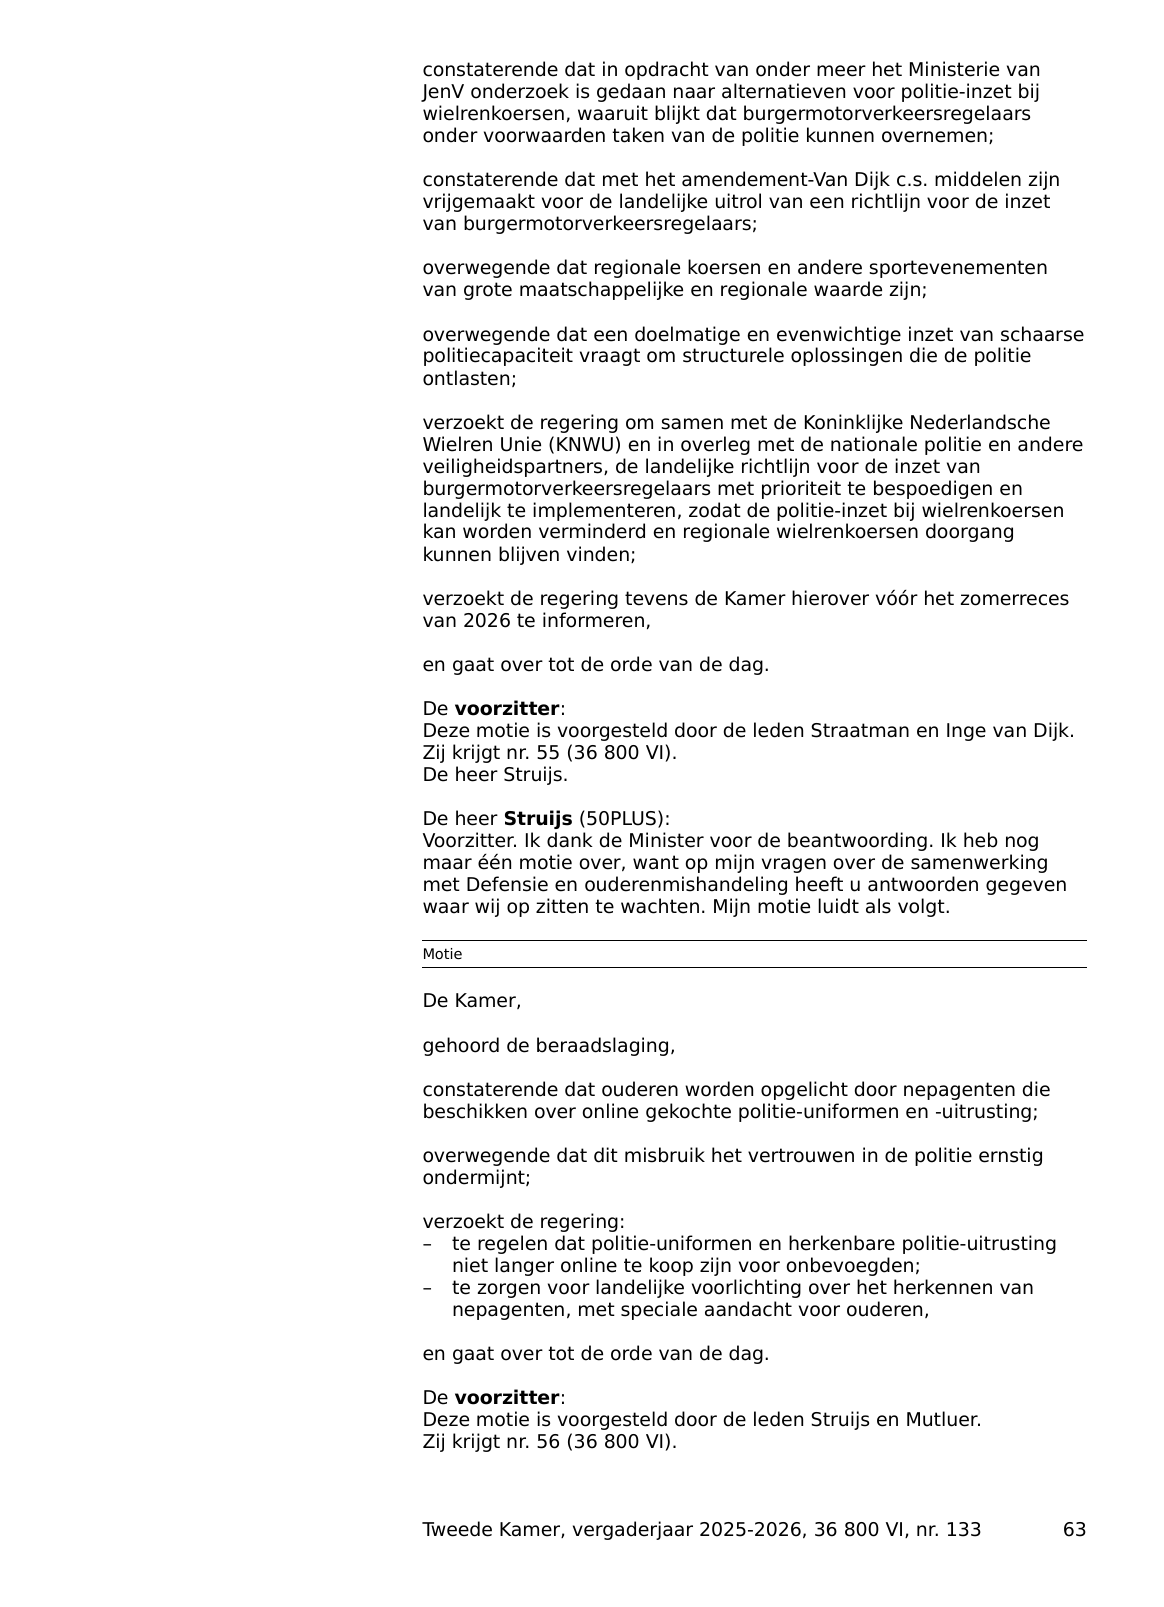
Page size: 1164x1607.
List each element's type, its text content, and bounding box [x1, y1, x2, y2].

text verzoekt de regering: [422, 1211, 1087, 1233]
text en gaat over tot de orde van de dag. [422, 654, 1087, 676]
text overwegende dat dit misbruik het vertrouwen in de politie ernstig ondermijnt; [422, 1145, 1087, 1189]
text constaterende dat in opdracht van onder meer het Ministerie van JenV onderzoek is gedaan naar alternatieven voor politie-inzet bij wielrenkoersen, waaruit blijkt dat burgermotorverkeersregelaars onder voorwaarden taken van de politie kunnen overnemen; [422, 59, 1087, 147]
text Voorzitter. Ik dank de Minister voor de beantwoording. Ik heb nog maar één motie over, want op mijn vragen over de samenwerking met Defensie en ouderenmishandeling heeft u antwoorden gegeven waar wij op zitten te wachten. Mijn motie luidt als volgt. [422, 830, 1087, 918]
text en gaat over tot de orde van de dag. [422, 1343, 1087, 1365]
text verzoekt de regering om samen met de Koninklijke Nederlandsche Wielren Unie (KNWU) en in overleg met de nationale politie en andere veiligheidspartners, de landelijke richtlijn voor de inzet van burgermotorverkeersregelaars met prioriteit te bespoedigen en landelijk te implementeren, zodat de politie-inzet bij wielrenkoersen kan worden verminderd en regionale wielrenkoersen doorgang kunnen blijven vinden; [422, 412, 1087, 565]
table_header Motie [422, 941, 1087, 967]
text gehoord de beraadslaging, [422, 1034, 1087, 1057]
text De voorzitter: [422, 698, 1087, 720]
text De heer Struijs. [422, 764, 1087, 786]
text Zij krijgt nr. 55 (36 800 VI). [422, 742, 1087, 764]
text overwegende dat regionale koersen en andere sportevenementen van grote maatschappelijke en regionale waarde zijn; [422, 257, 1087, 301]
text constaterende dat met het amendement-Van Dijk c.s. middelen zijn vrijgemaakt voor de landelijke uitrol van een richtlijn voor de inzet van burgermotorverkeersregelaars; [422, 169, 1087, 235]
text constaterende dat ouderen worden opgelicht door nepagenten die beschikken over online gekochte politie-uniformen en -uitrusting; [422, 1079, 1087, 1123]
text – te regelen dat politie-uniformen en herkenbare politie-uitrusting niet langer online te koop zijn voor onbevoegden; [422, 1233, 1087, 1277]
text Zij krijgt nr. 56 (36 800 VI). [422, 1431, 1087, 1453]
text De Kamer, [422, 990, 1087, 1012]
text De voorzitter: [422, 1387, 1087, 1409]
text Deze motie is voorgesteld door de leden Struijs en Mutluer. [422, 1409, 1087, 1431]
text overwegende dat een doelmatige en evenwichtige inzet van schaarse politiecapaciteit vraagt om structurele oplossingen die de politie ontlasten; [422, 323, 1087, 389]
text Deze motie is voorgesteld door de leden Straatman en Inge van Dijk. [422, 720, 1087, 742]
text – te zorgen voor landelijke voorlichting over het herkennen van nepagenten, met speciale aandacht voor ouderen, [422, 1277, 1087, 1321]
text De heer Struijs (50PLUS): [422, 808, 1087, 830]
text verzoekt de regering tevens de Kamer hierover vóór het zomerreces van 2026 te informeren, [422, 588, 1087, 632]
